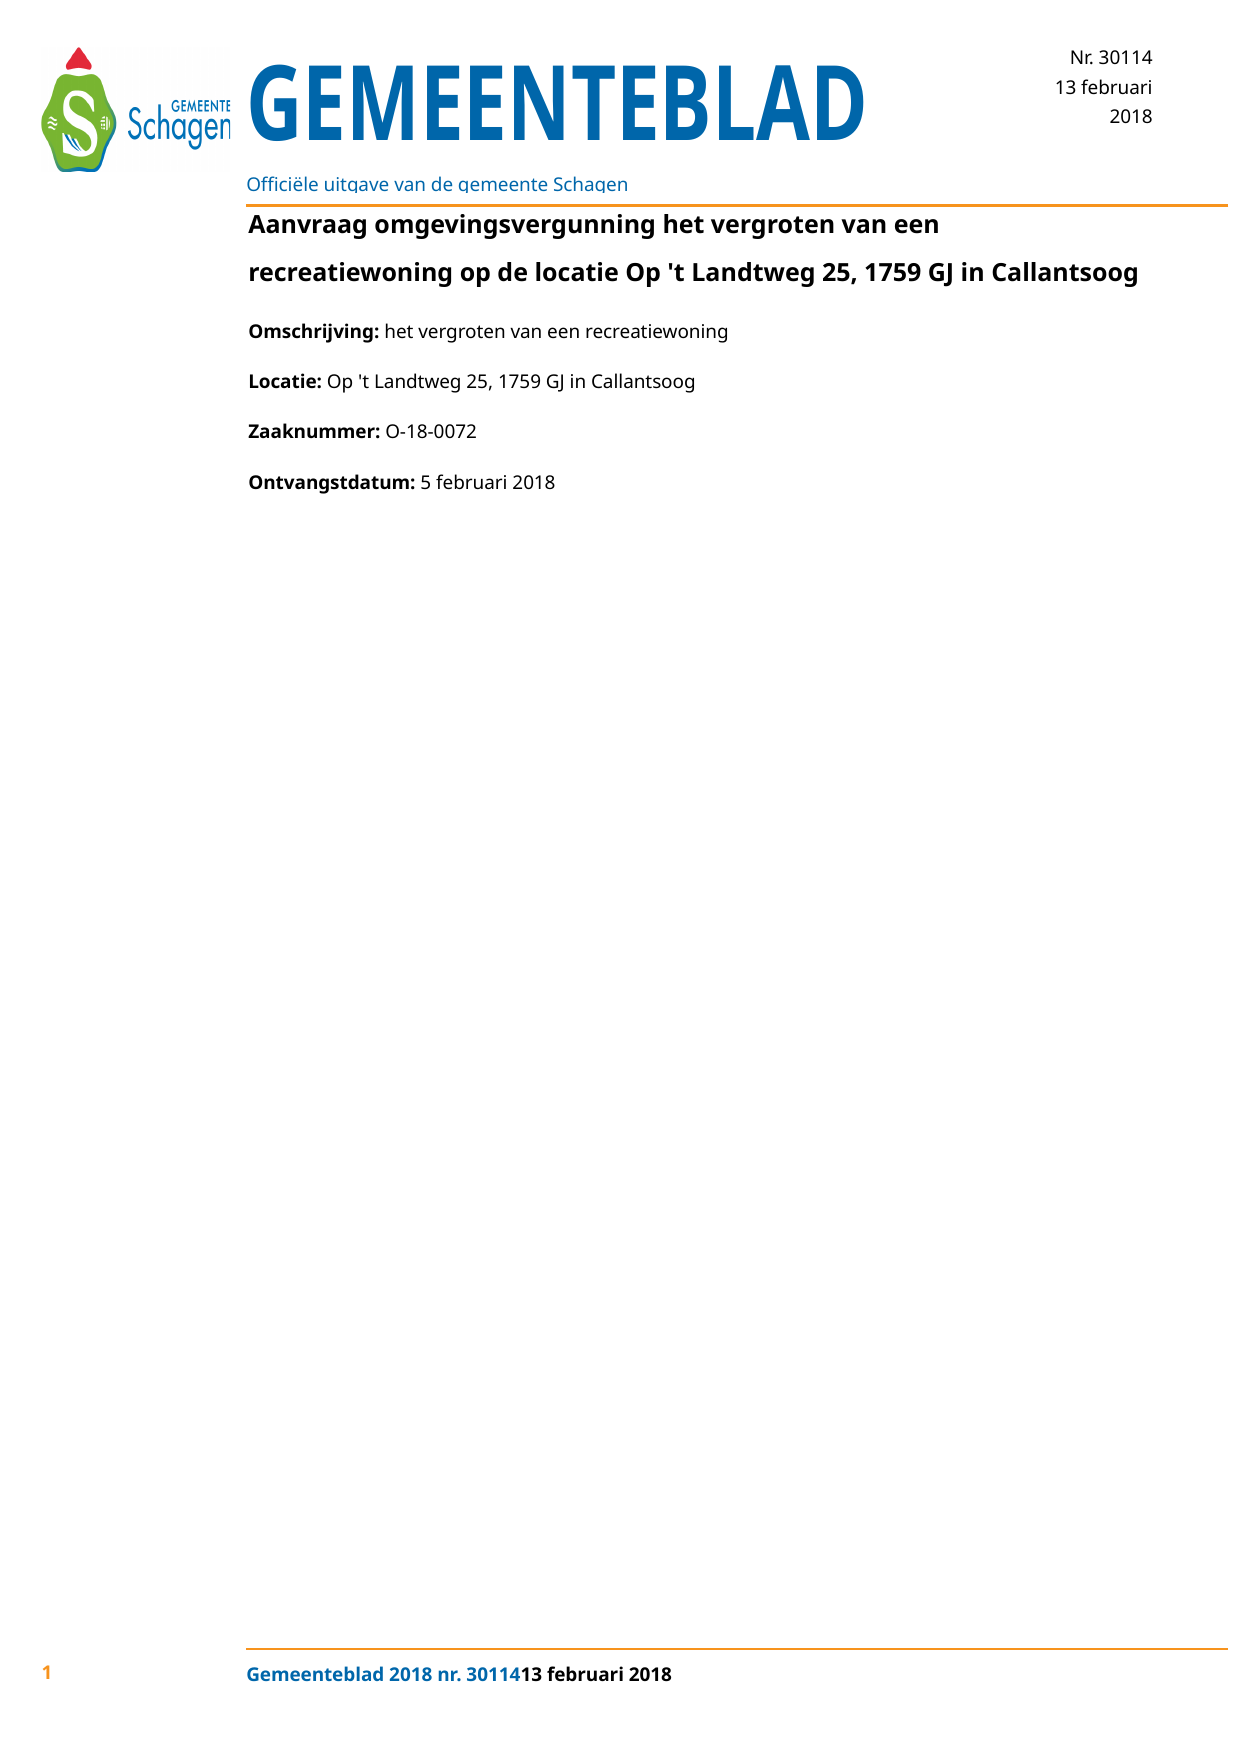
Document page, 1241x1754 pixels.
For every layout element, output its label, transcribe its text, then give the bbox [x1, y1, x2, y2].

text Zaaknummer: O-18-0072 [248, 419, 1152, 444]
text Aanvraag omgevingsvergunning het vergroten van een recreatiewoning op de locatie Op 't Landtweg 25, 1759 GJ in Callantsoog [248, 207, 1152, 288]
picture [41, 47, 231, 172]
text Locatie: Op 't Landtweg 25, 1759 GJ in Callantsoog [248, 368, 1152, 394]
text Omschrijving: het vergroten van een recreatiewoning [248, 318, 1152, 344]
text Ontvangstdatum: 5 februari 2018 [248, 469, 1152, 495]
